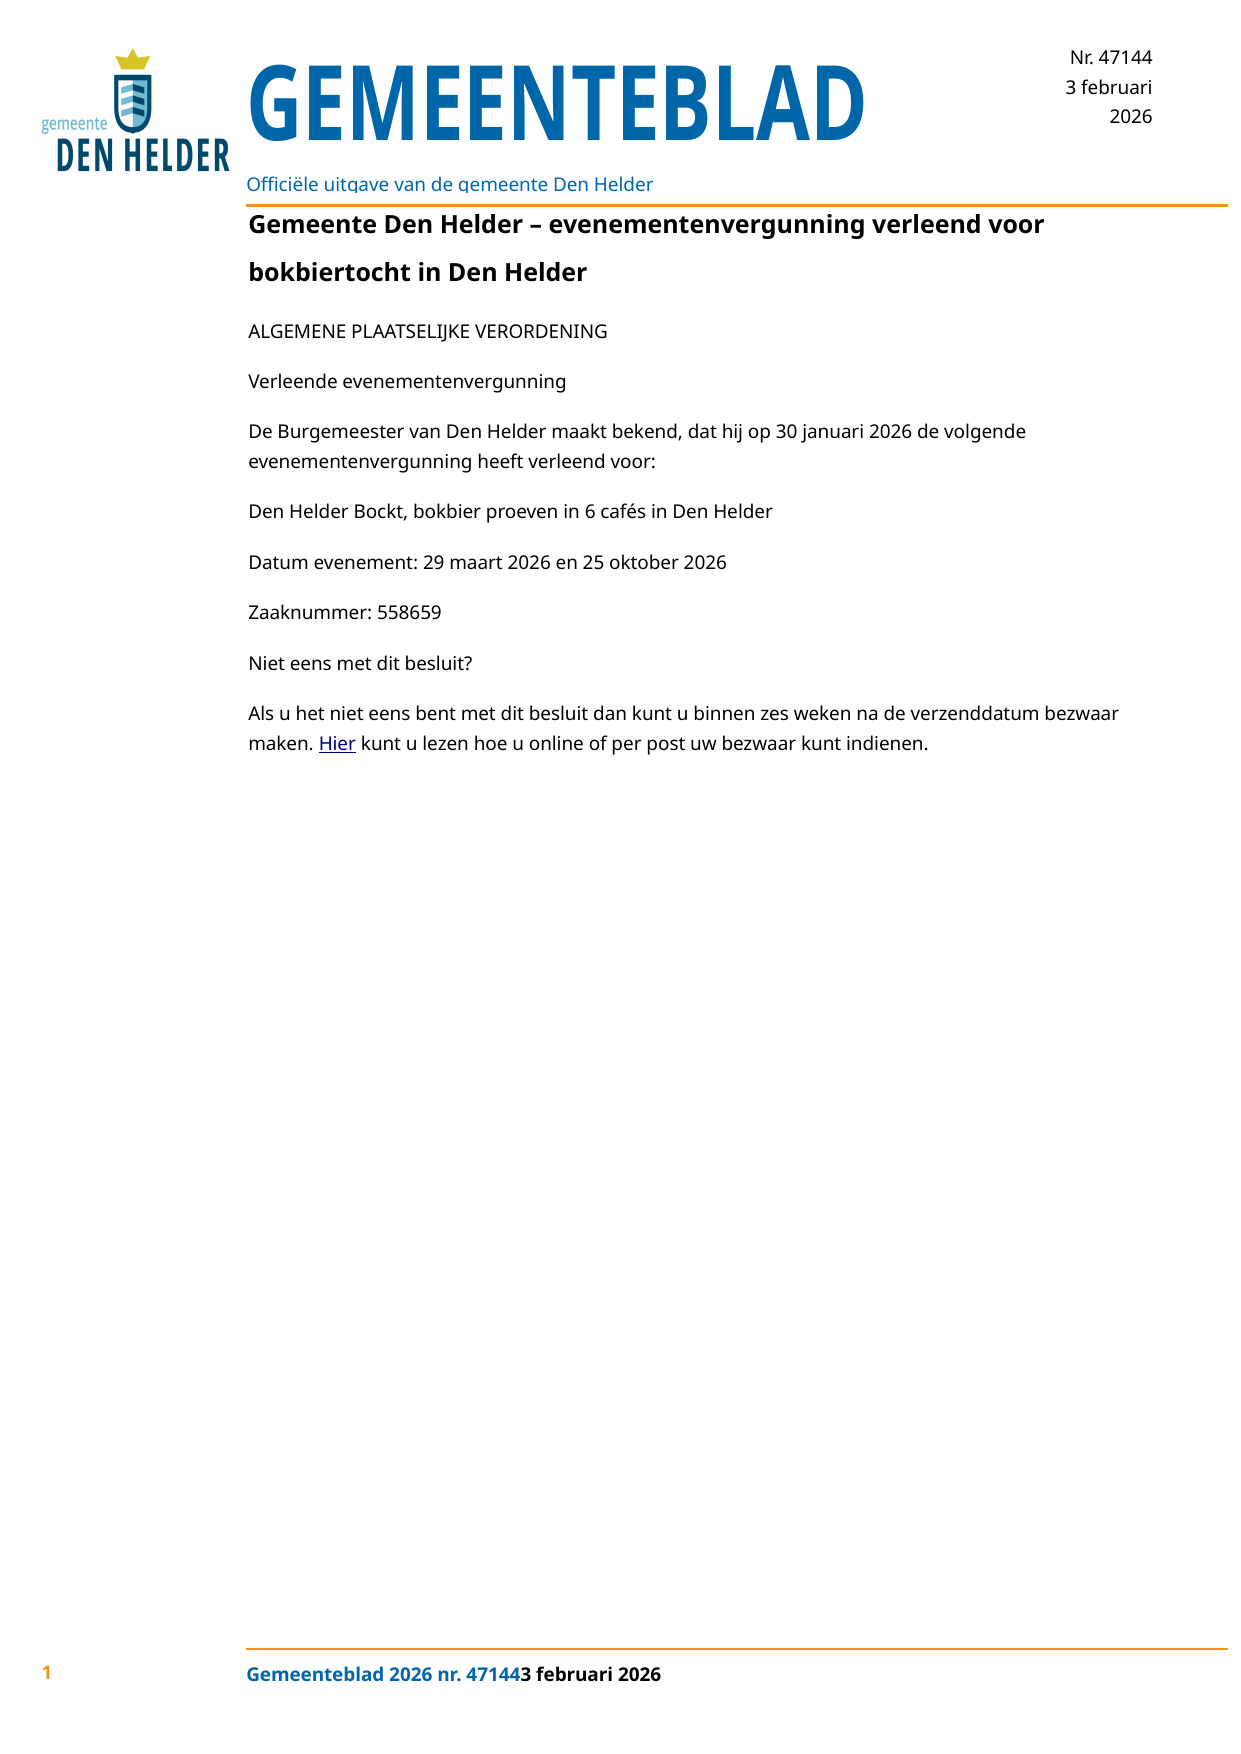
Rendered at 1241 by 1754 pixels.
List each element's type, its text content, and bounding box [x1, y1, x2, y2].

text ALGEMENE PLAATSELIJKE VERORDENING [248, 318, 1152, 344]
text Datum evenement: 29 maart 2026 en 25 oktober 2026 [248, 549, 1152, 575]
picture [182, 144, 187, 165]
text Verleende evenementenvergunning [248, 368, 1152, 394]
text Den Helder Bockt, bokbier proeven in 6 cafés in Den Helder [248, 499, 1152, 524]
picture [130, 157, 135, 172]
text Niet eens met dit besluit? [248, 650, 1152, 676]
picture [63, 144, 68, 165]
text Zaaknummer: 558659 [248, 599, 1152, 625]
text De Burgemeester van Den Helder maakt bekend, dat hij op 30 januari 2026 de volgende evenementenvergunning heeft verleend voor: [248, 419, 1152, 474]
picture [220, 160, 224, 172]
text Als u het niet eens bent met dit besluit dan kunt u binnen zes weken na de verzenddatum bezwaar maken. Hier kunt u lezen hoe u online of per post uw bezwaar kunt indienen. [248, 700, 1152, 756]
picture [100, 154, 106, 172]
picture [41, 47, 231, 172]
text Gemeente Den Helder – evenementenvergunning verleend voor bokbiertocht in Den Helder [248, 207, 1152, 288]
